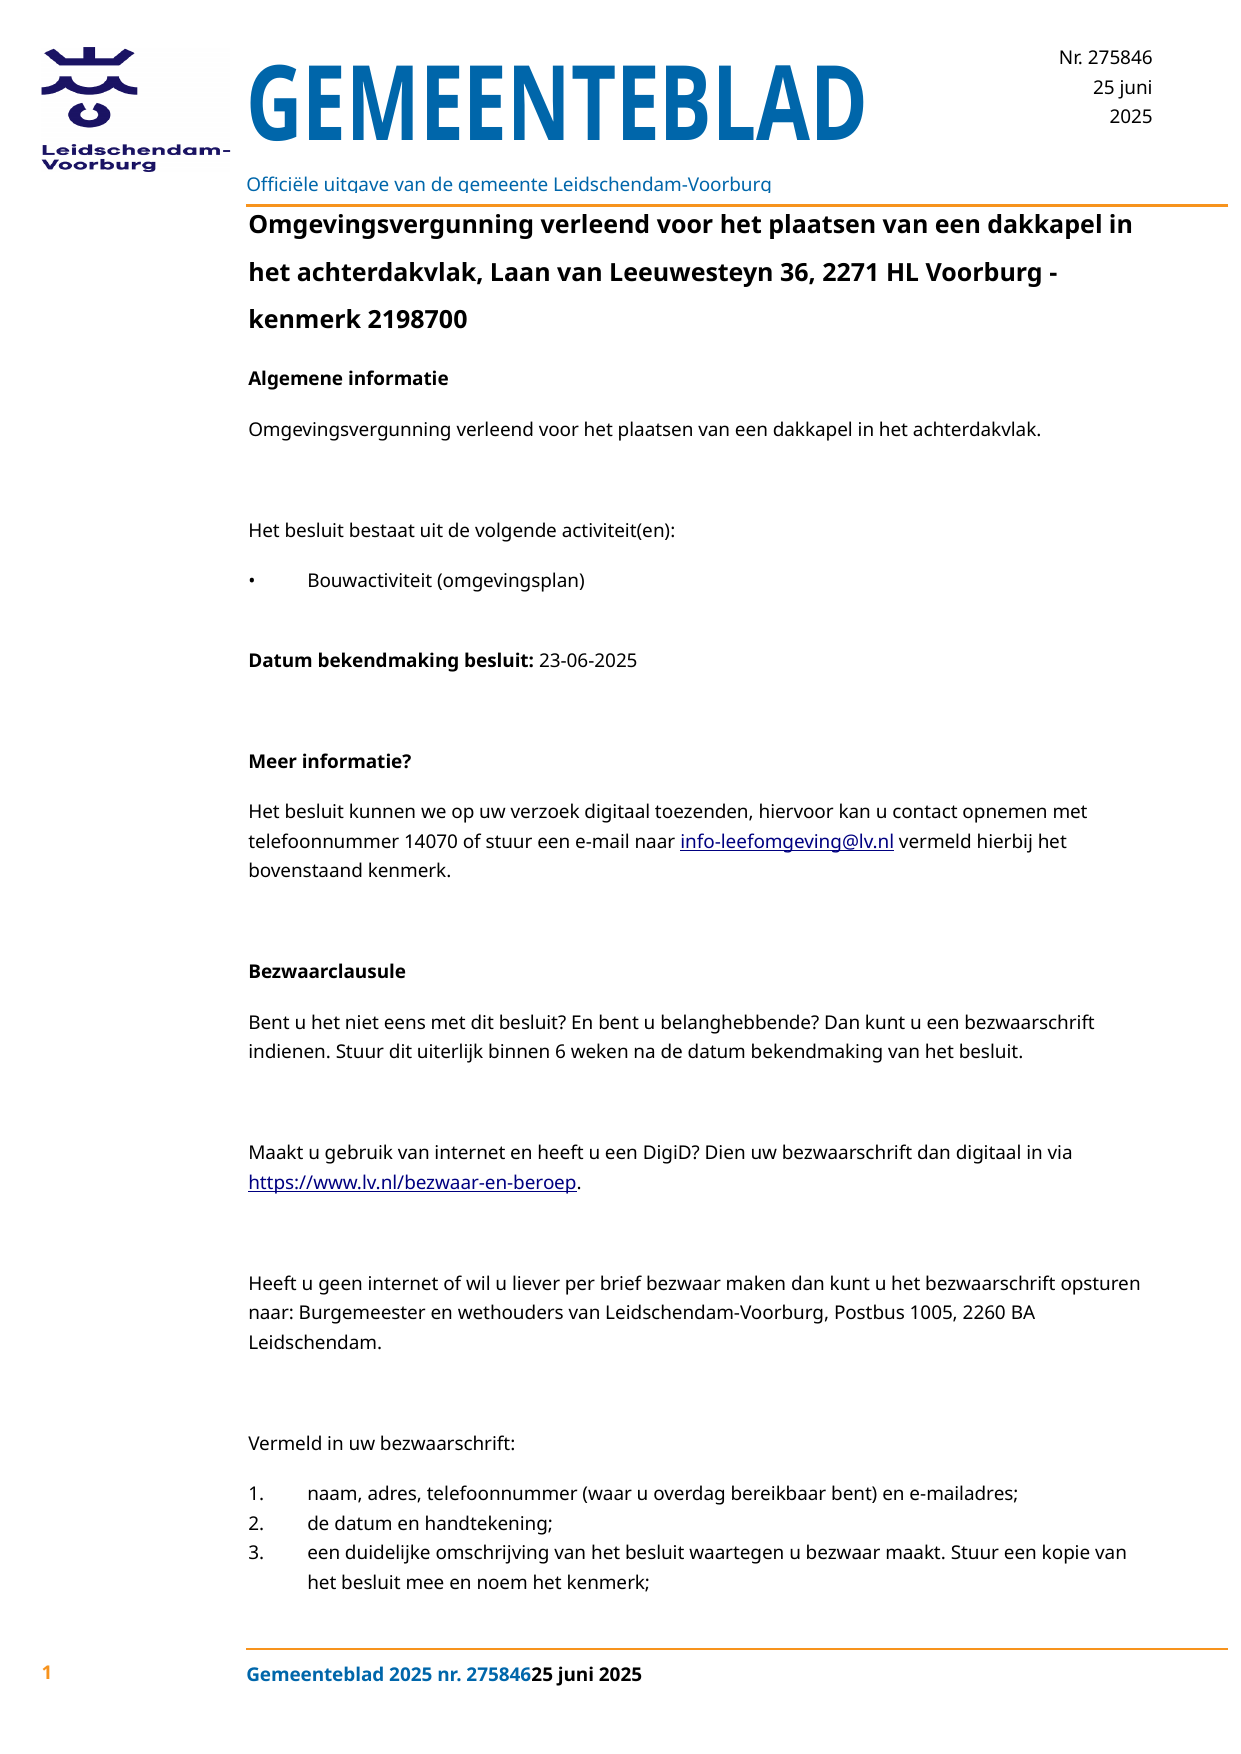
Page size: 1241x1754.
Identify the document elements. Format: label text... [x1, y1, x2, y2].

text Meer informatie? [248, 748, 1152, 774]
text Bent u het niet eens met dit besluit? En bent u belanghebbende? Dan kunt u een bezwaarschrift indienen. Stuur dit uiterlijk binnen 6 weken na de datum bekendmaking van het besluit. [248, 1009, 1152, 1064]
list Bouwactiviteit (omgevingsplan) [248, 567, 1152, 593]
picture [41, 47, 231, 172]
text Heeft u geen internet of wil u liever per brief bezwaar maken dan kunt u het bezwaarschrift opsturen naar: Burgemeester en wethouders van Leidschendam-Voorburg, Postbus 1005, 2260 BA Leidschendam. [248, 1270, 1152, 1354]
list een duidelijke omschrijving van het besluit waartegen u bezwaar maakt. Stuur een kopie van het besluit mee en noem het kenmerk; [248, 1539, 1152, 1594]
text Vermeld in uw bezwaarschrift: [248, 1430, 1152, 1455]
text Omgevingsvergunning verleend voor het plaatsen van een dakkapel in het achterdakvlak. [248, 416, 1152, 442]
text Maakt u gebruik van internet en heeft u een DigiD? Dien uw bezwaarschrift dan digitaal in via https://www.lv.nl/bezwaar-en-beroep. [248, 1139, 1152, 1194]
text Omgevingsvergunning verleend voor het plaatsen van een dakkapel in het achterdakvlak, Laan van Leeuwesteyn 36, 2271 HL Voorburg - kenmerk 2198700 [248, 207, 1152, 336]
text Het besluit bestaat uit de volgende activiteit(en): [248, 517, 1152, 542]
list de datum en handtekening; [248, 1510, 1152, 1535]
text Bezwaarclausule [248, 958, 1152, 984]
text Algemene informatie [248, 366, 1152, 391]
text Het besluit kunnen we op uw verzoek digitaal toezenden, hiervoor kan u contact opnemen met telefoonnummer 14070 of stuur een e-mail naar info-leefomgeving@lv.nl vermeld hierbij het bovenstaand kenmerk. [248, 798, 1152, 883]
text Datum bekendmaking besluit: 23-06-2025 [248, 647, 1152, 673]
list naam, adres, telefoonnummer (waar u overdag bereikbaar bent) en e-mailadres; [248, 1480, 1152, 1506]
